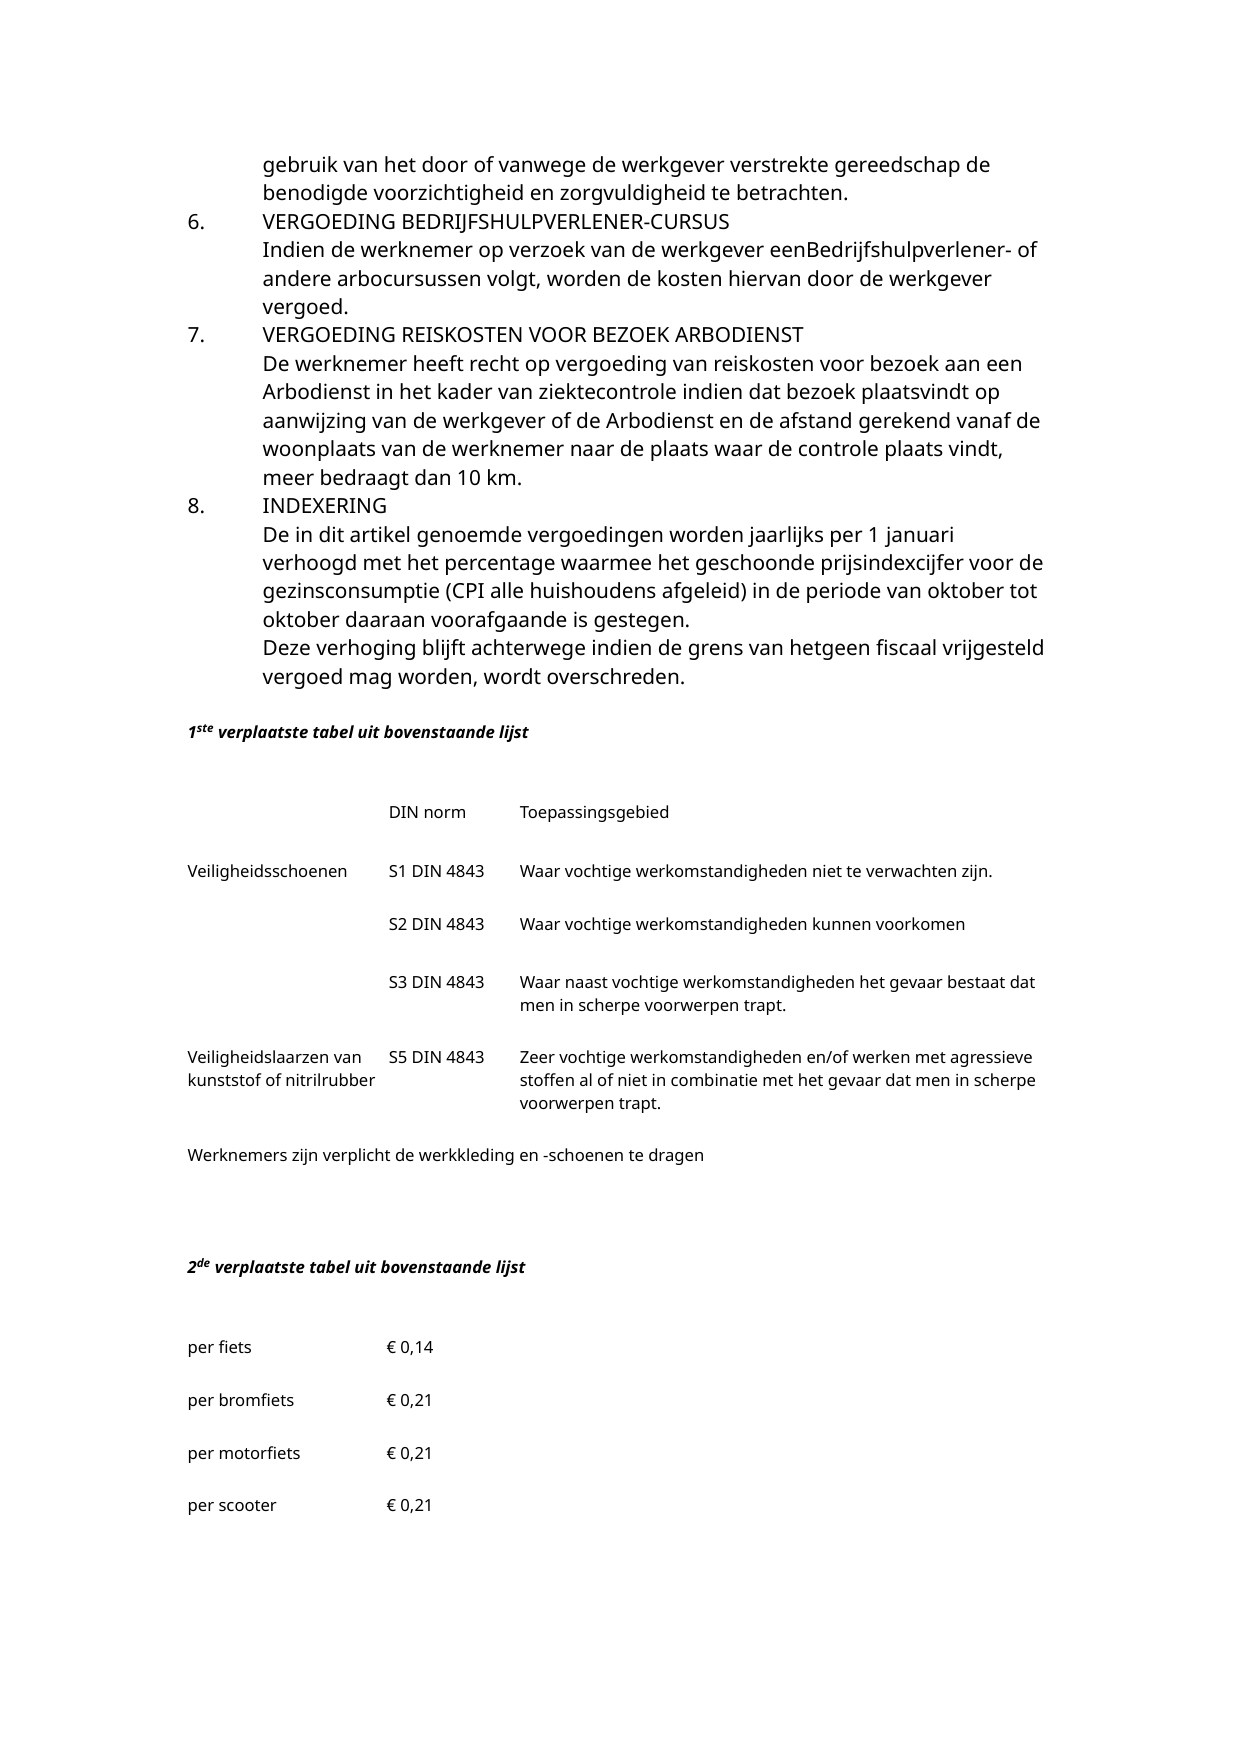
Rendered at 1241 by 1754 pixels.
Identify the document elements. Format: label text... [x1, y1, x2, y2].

table_cell Waar naast vochtige werkomstandigheden het gevaar bestaat dat men in scherpe voorwerpen trapt. [520, 971, 1053, 1046]
table_cell per motorfiets [188, 1441, 386, 1494]
list VERGOEDING BEDRIJFSHULPVERLENER-CURSUS [187, 207, 1053, 235]
table_cell [188, 971, 388, 1046]
list INDEXERING [187, 491, 1053, 520]
list Indien de werknemer op verzoek van de werkgever eenBedrijfshulpverlener- of andere arbocursussen volgt, worden de kosten hiervan door de werkgever vergoed. [187, 235, 1053, 321]
table_cell € 0,21 [386, 1389, 1053, 1441]
list De werknemer heeft recht op vergoeding van reiskosten voor bezoek aan een Arbodienst in het kader van ziektecontrole indien dat bezoek plaatsvindt op aanwijzing van de werkgever of de Arbodienst en de afstand gerekend vanaf de woonplaats van de werknemer naar de plaats waar de controle plaats vindt, meer bedraagt dan 10 km. [187, 349, 1053, 491]
table_cell S3 DIN 4843 [389, 971, 519, 1046]
table_cell € 0,21 [386, 1441, 1053, 1494]
table_cell Zeer vochtige werkomstandigheden en/of werken met agressieve stoffen al of niet in combinatie met het gevaar dat men in scherpe voorwerpen trapt. [520, 1046, 1053, 1144]
table_cell € 0,21 [386, 1494, 1053, 1547]
table_cell Veiligheidsschoenen [188, 859, 388, 912]
table_header per fiets [188, 1336, 386, 1388]
table_cell S2 DIN 4843 [389, 912, 519, 971]
table_cell S1 DIN 4843 [389, 859, 519, 912]
list VERGOEDING REISKOSTEN VOOR BEZOEK ARBODIENST [187, 321, 1053, 349]
table_cell Waar vochtige werkomstandigheden kunnen voorkomen [520, 912, 1053, 971]
table_cell per bromfiets [188, 1389, 386, 1441]
list Deze verhoging blijft achterwege indien de grens van hetgeen fiscaal vrijgesteld vergoed mag worden, wordt overschreden. [187, 633, 1053, 690]
text 1ste verplaatste tabel uit bovenstaande lijst [187, 720, 1053, 743]
table_header DIN norm [389, 801, 519, 859]
list gebruik van het door of vanwege de werkgever verstrekte gereedschap de benodigde voorzichtigheid en zorgvuldigheid te betrachten. [187, 150, 1053, 207]
table_header € 0,14 [386, 1336, 1053, 1388]
table_header [188, 801, 388, 859]
table_cell Veiligheidslaarzen van kunststof of nitrilrubber [188, 1046, 388, 1144]
table_cell S5 DIN 4843 [389, 1046, 519, 1144]
table_header Toepassingsgebied [520, 801, 1053, 859]
list De in dit artikel genoemde vergoedingen worden jaarlijks per 1 januari verhoogd met het percentage waarmee het geschoonde prijsindexcijfer voor de gezinsconsumptie (CPI alle huishoudens afgeleid) in de periode van oktober tot oktober daaraan voorafgaande is gestegen. [187, 520, 1053, 633]
table_cell per scooter [188, 1494, 386, 1547]
text 2de verplaatste tabel uit bovenstaande lijst [187, 1255, 1053, 1278]
table_cell [188, 912, 388, 971]
table_cell Werknemers zijn verplicht de werkkleding en -schoenen te dragen [188, 1144, 1053, 1197]
table_cell Waar vochtige werkomstandigheden niet te verwachten zijn. [520, 859, 1053, 912]
